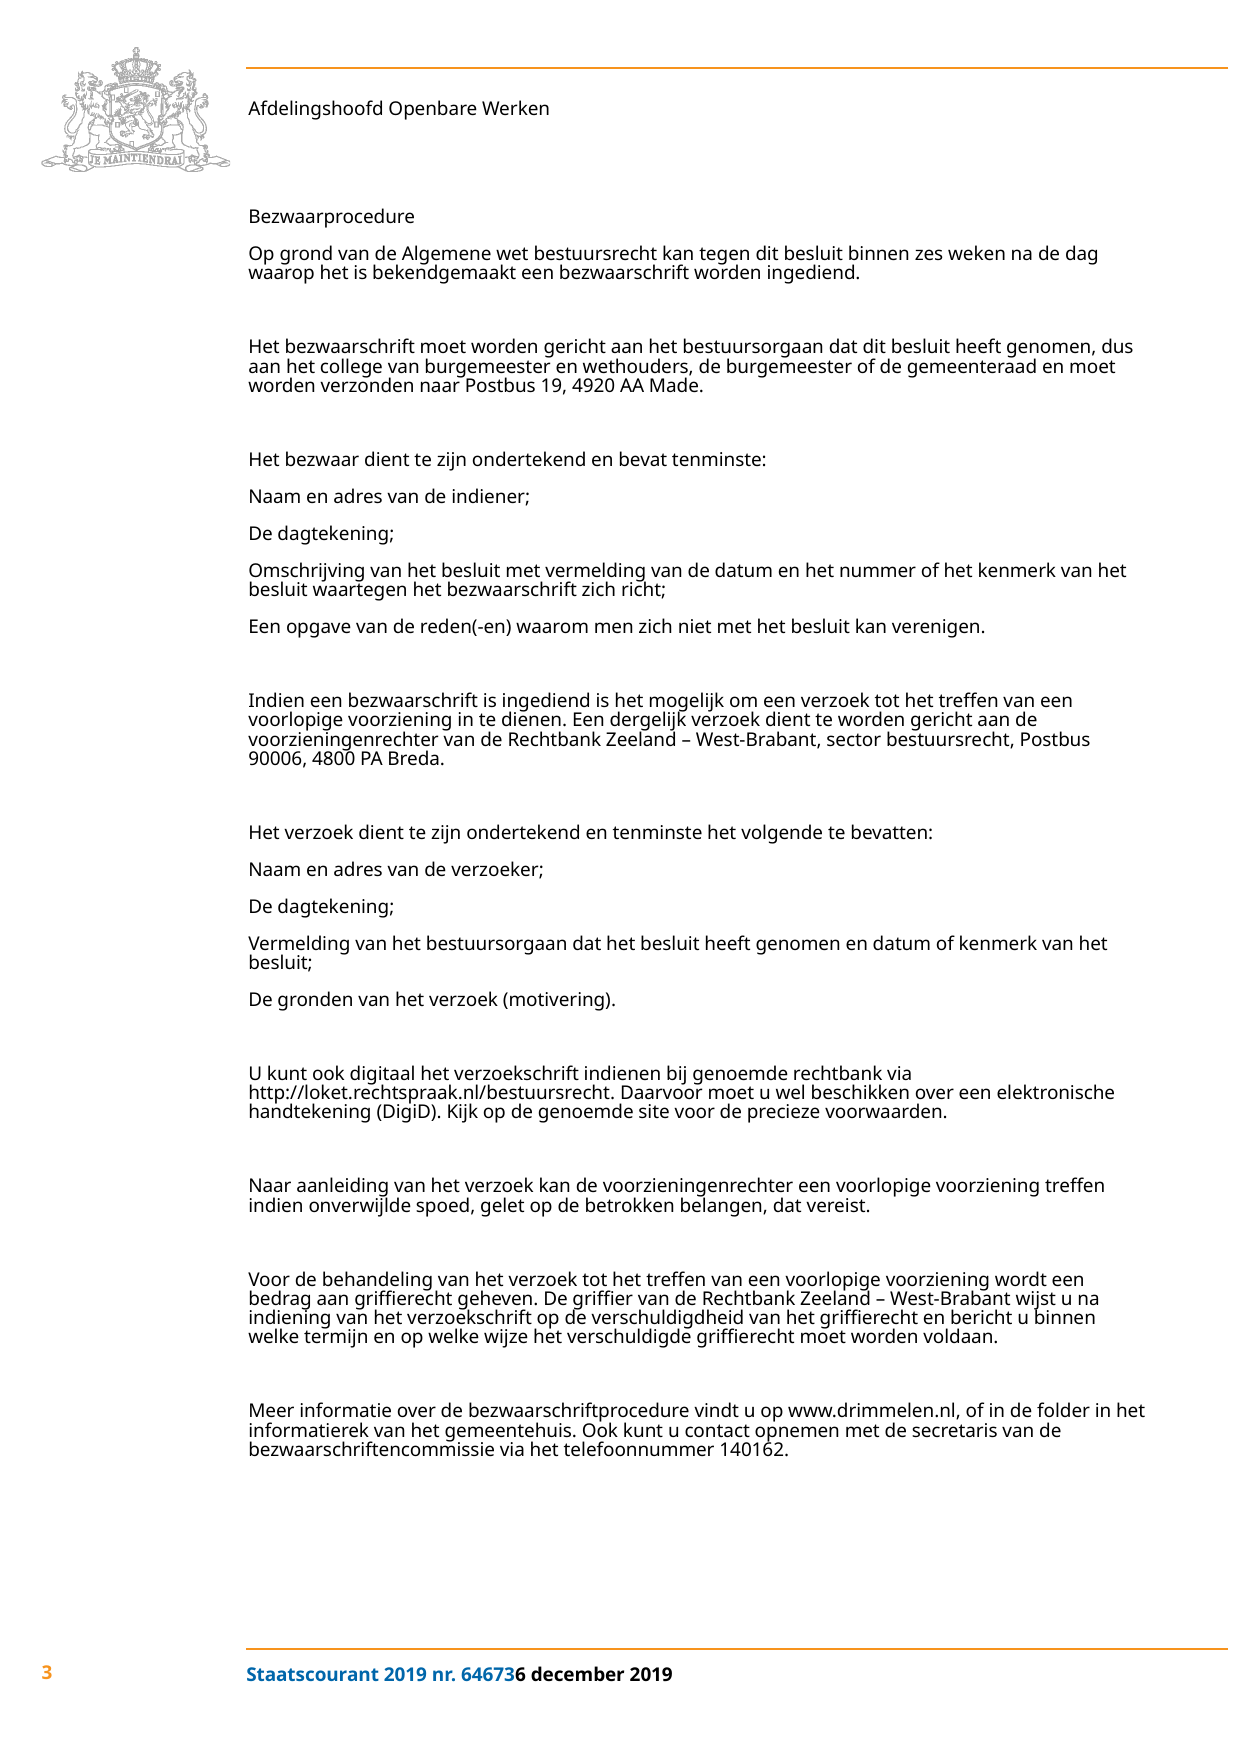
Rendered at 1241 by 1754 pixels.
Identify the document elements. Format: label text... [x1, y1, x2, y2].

text Indien een bezwaarschrift is ingediend is het mogelijk om een verzoek tot het treffen van een voorlopige voorziening in te dienen. Een dergelijk verzoek dient te worden gericht aan de voorzieningenrechter van de Rechtbank Zeeland – West-Brabant, sector bestuursrecht, Postbus 90006, 4800 PA Breda. [248, 692, 1152, 769]
picture [41, 47, 231, 172]
text De dagtekening; [248, 898, 1152, 917]
text Bezwaarprocedure [248, 208, 1152, 227]
text Afdelingshoofd Openbare Werken [248, 95, 1152, 121]
text Het bezwaar dient te zijn ondertekend en bevat tenminste: [248, 451, 1152, 470]
text Het verzoek dient te zijn ondertekend en tenminste het volgende te bevatten: [248, 824, 1152, 843]
text Op grond van de Algemene wet bestuursrecht kan tegen dit besluit binnen zes weken na de dag waarop het is bekendgemaakt een bezwaarschrift worden ingediend. [248, 245, 1152, 284]
text Een opgave van de reden(-en) waarom men zich niet met het besluit kan verenigen. [248, 618, 1152, 637]
text De dagtekening; [248, 525, 1152, 544]
text Omschrijving van het besluit met vermelding van de datum en het nummer of het kenmerk van het besluit waartegen het bezwaarschrift zich richt; [248, 562, 1152, 600]
text Vermelding van het bestuursorgaan dat het besluit heeft genomen en datum of kenmerk van het besluit; [248, 935, 1152, 973]
text U kunt ook digitaal het verzoekschrift indienen bij genoemde rechtbank via http://loket.rechtspraak.nl/bestuursrecht. Daarvoor moet u wel beschikken over een elektronische handtekening (DigiD). Kijk op de genoemde site voor de precieze voorwaarden. [248, 1065, 1152, 1123]
text Voor de behandeling van het verzoek tot het treffen van een voorlopige voorziening wordt een bedrag aan griffierecht geheven. De griffier van de Rechtbank Zeeland – West-Brabant wijst u na indiening van het verzoekschrift op de verschuldigdheid van het griffierecht en bericht u binnen welke termijn en op welke wijze het verschuldigde griffierecht moet worden voldaan. [248, 1271, 1152, 1348]
text Naam en adres van de verzoeker; [248, 861, 1152, 880]
text Naar aanleiding van het verzoek kan de voorzieningenrechter een voorlopige voorziening treffen indien onverwijlde spoed, gelet op de betrokken belangen, dat vereist. [248, 1177, 1152, 1216]
text Het bezwaarschrift moet worden gericht aan het bestuursorgaan dat dit besluit heeft genomen, dus aan het college van burgemeester en wethouders, de burgemeester of de gemeenteraad en moet worden verzonden naar Postbus 19, 4920 AA Made. [248, 338, 1152, 396]
text Naam en adres van de indiener; [248, 488, 1152, 507]
text Meer informatie over de bezwaarschriftprocedure vindt u op www.drimmelen.nl, of in de folder in het informatierek van het gemeentehuis. Ook kunt u contact opnemen met de secretaris van de bezwaarschriftencommissie via het telefoonnummer 140162. [248, 1402, 1152, 1460]
text De gronden van het verzoek (motivering). [248, 991, 1152, 1010]
